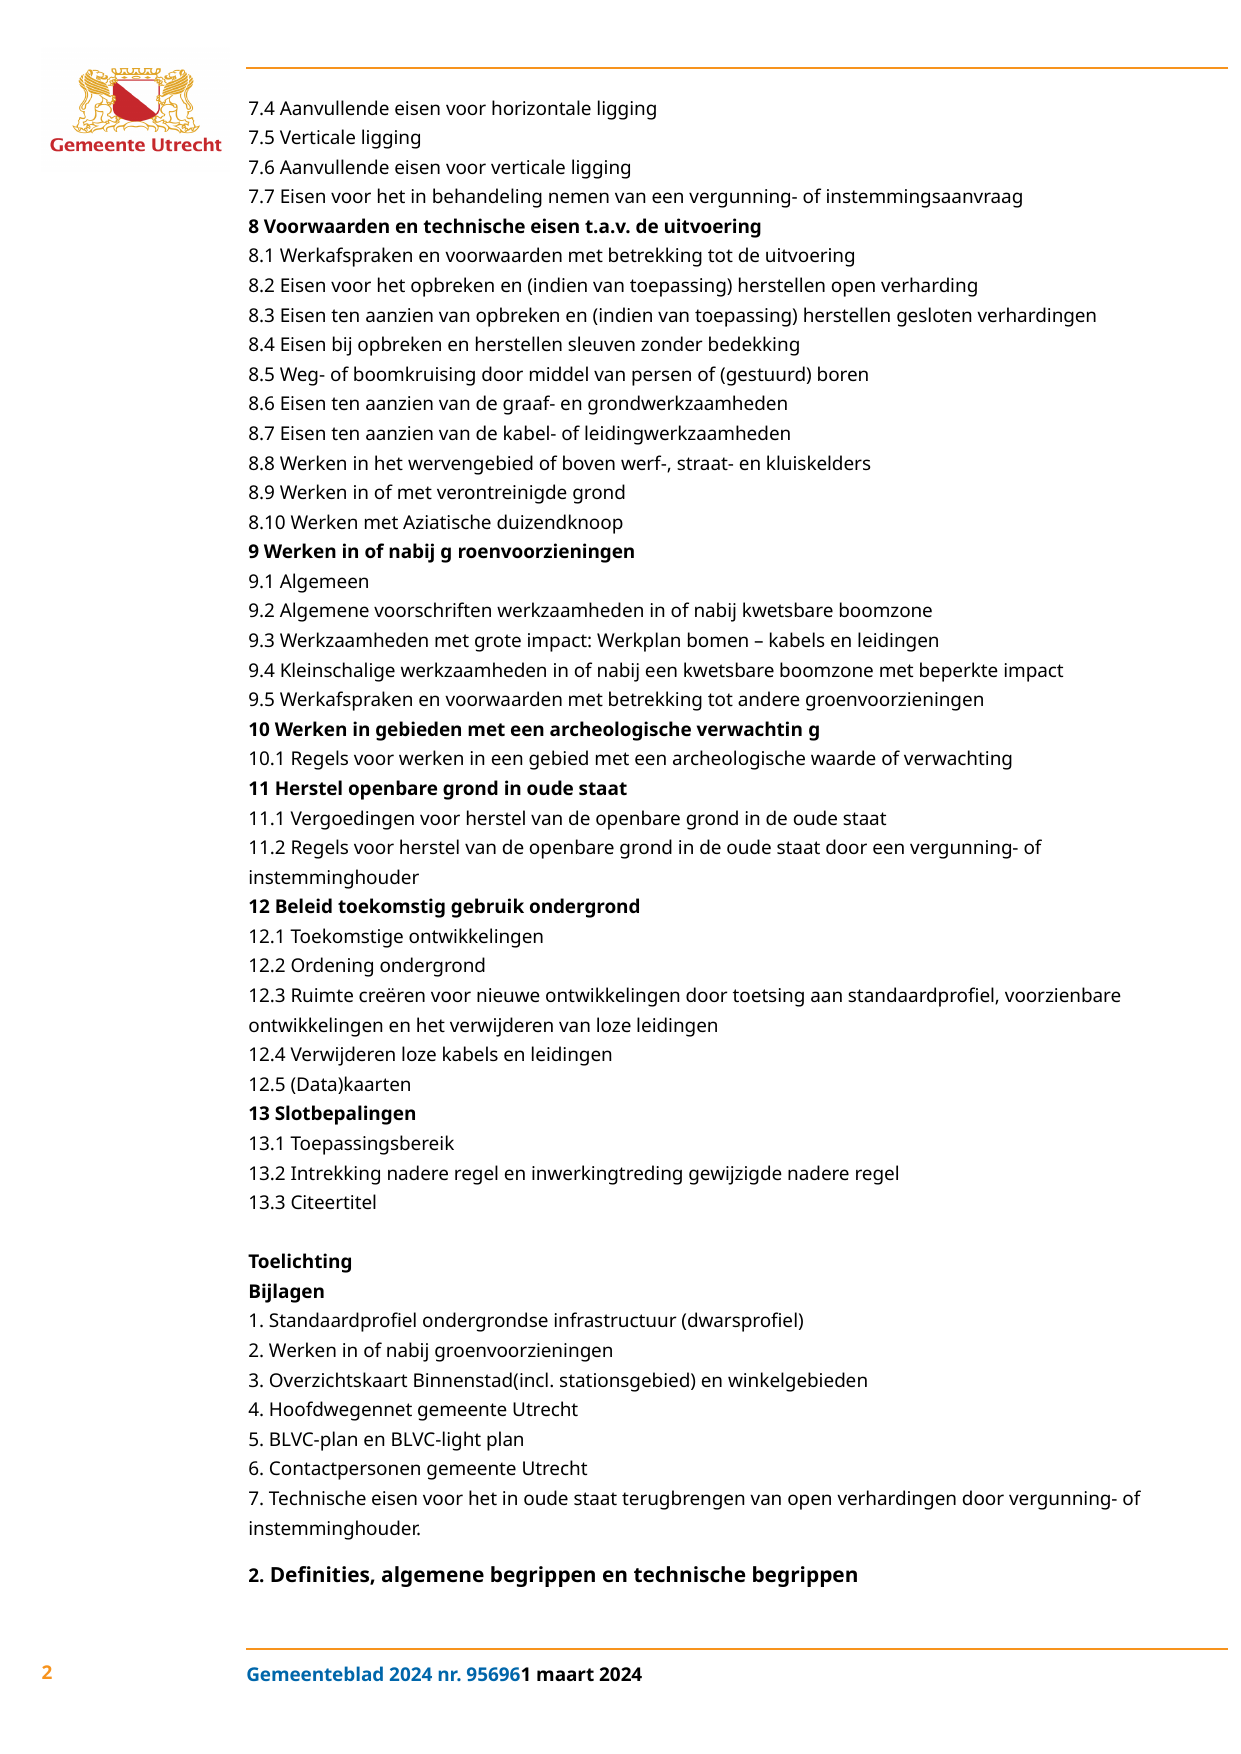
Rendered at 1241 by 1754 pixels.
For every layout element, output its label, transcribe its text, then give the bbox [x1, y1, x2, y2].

text 8.3 Eisen ten aanzien van opbreken en (indien van toepassing) herstellen gesloten verhardingen [248, 302, 1152, 328]
text 9.2 Algemene voorschriften werkzaamheden in of nabij kwetsbare boomzone [248, 598, 1152, 623]
text 6. Contactpersonen gemeente Utrecht [248, 1456, 1152, 1481]
text 12 Beleid toekomstig gebruik ondergrond [248, 893, 1152, 919]
text 8.7 Eisen ten aanzien van de kabel- of leidingwerkzaamheden [248, 420, 1152, 446]
text 12.4 Verwijderen loze kabels en leidingen [248, 1041, 1152, 1067]
text 8.8 Werken in het wervengebied of boven werf-, straat- en kluiskelders [248, 450, 1152, 476]
text 4. Hoofdwegennet gemeente Utrecht [248, 1396, 1152, 1422]
text 8 Voorwaarden en technische eisen t.a.v. de uitvoering [248, 213, 1152, 239]
text 11.1 Vergoedingen voor herstel van de openbare grond in de oude staat [248, 805, 1152, 831]
text 9.1 Algemeen [248, 568, 1152, 594]
text 8.2 Eisen voor het opbreken en (indien van toepassing) herstellen open verharding [248, 272, 1152, 298]
text 12.3 Ruimte creëren voor nieuwe ontwikkelingen door toetsing aan standaardprofiel, voorzienbare ontwikkelingen en het verwijderen van loze leidingen [248, 982, 1152, 1038]
text 7. Technische eisen voor het in oude staat terugbrengen van open verhardingen door vergunning- of instemminghouder. [248, 1485, 1152, 1541]
text 1. Standaardprofiel ondergrondse infrastructuur (dwarsprofiel) [248, 1308, 1152, 1333]
text 8.5 Weg- of boomkruising door middel van persen of (gestuurd) boren [248, 361, 1152, 387]
text 9 Werken in of nabij g roenvoorzieningen [248, 538, 1152, 564]
text Toelichting [248, 1248, 1152, 1274]
text 8.9 Werken in of met verontreinigde grond [248, 479, 1152, 505]
picture [41, 47, 231, 172]
text 13.3 Citeertitel [248, 1189, 1152, 1215]
text 2. Definities, algemene begrippen en technische begrippen [248, 1560, 1152, 1589]
text 8.6 Eisen ten aanzien van de graaf- en grondwerkzaamheden [248, 391, 1152, 416]
text 7.4 Aanvullende eisen voor horizontale ligging [248, 95, 1152, 121]
text 11.2 Regels voor herstel van de openbare grond in de oude staat door een vergunning- of instemminghouder [248, 834, 1152, 890]
text 12.2 Ordening ondergrond [248, 953, 1152, 978]
text 8.10 Werken met Aziatische duizendknoop [248, 509, 1152, 535]
text 8.1 Werkafspraken en voorwaarden met betrekking tot de uitvoering [248, 243, 1152, 268]
text 7.6 Aanvullende eisen voor verticale ligging [248, 154, 1152, 180]
text 12.1 Toekomstige ontwikkelingen [248, 923, 1152, 949]
text 9.4 Kleinschalige werkzaamheden in of nabij een kwetsbare boomzone met beperkte impact [248, 657, 1152, 683]
text 13.2 Intrekking nadere regel en inwerkingtreding gewijzigde nadere regel [248, 1160, 1152, 1186]
text 13 Slotbepalingen [248, 1101, 1152, 1126]
text Bijlagen [248, 1278, 1152, 1304]
text 8.4 Eisen bij opbreken en herstellen sleuven zonder bedekking [248, 331, 1152, 357]
text 9.5 Werkafspraken en voorwaarden met betrekking tot andere groenvoorzieningen [248, 686, 1152, 712]
text 9.3 Werkzaamheden met grote impact: Werkplan bomen – kabels en leidingen [248, 627, 1152, 653]
text 7.5 Verticale ligging [248, 124, 1152, 150]
text 2. Werken in of nabij groenvoorzieningen [248, 1337, 1152, 1363]
text 3. Overzichtskaart Binnenstad(incl. stationsgebied) en winkelgebieden [248, 1367, 1152, 1393]
text 10.1 Regels voor werken in een gebied met een archeologische waarde of verwachting [248, 746, 1152, 771]
text 7.7 Eisen voor het in behandeling nemen van een vergunning- of instemmingsaanvraag [248, 183, 1152, 209]
text 13.1 Toepassingsbereik [248, 1130, 1152, 1156]
text 5. BLVC-plan en BLVC-light plan [248, 1426, 1152, 1452]
text 12.5 (Data)kaarten [248, 1071, 1152, 1097]
text 11 Herstel openbare grond in oude staat [248, 775, 1152, 801]
text 10 Werken in gebieden met een archeologische verwachtin g [248, 716, 1152, 742]
